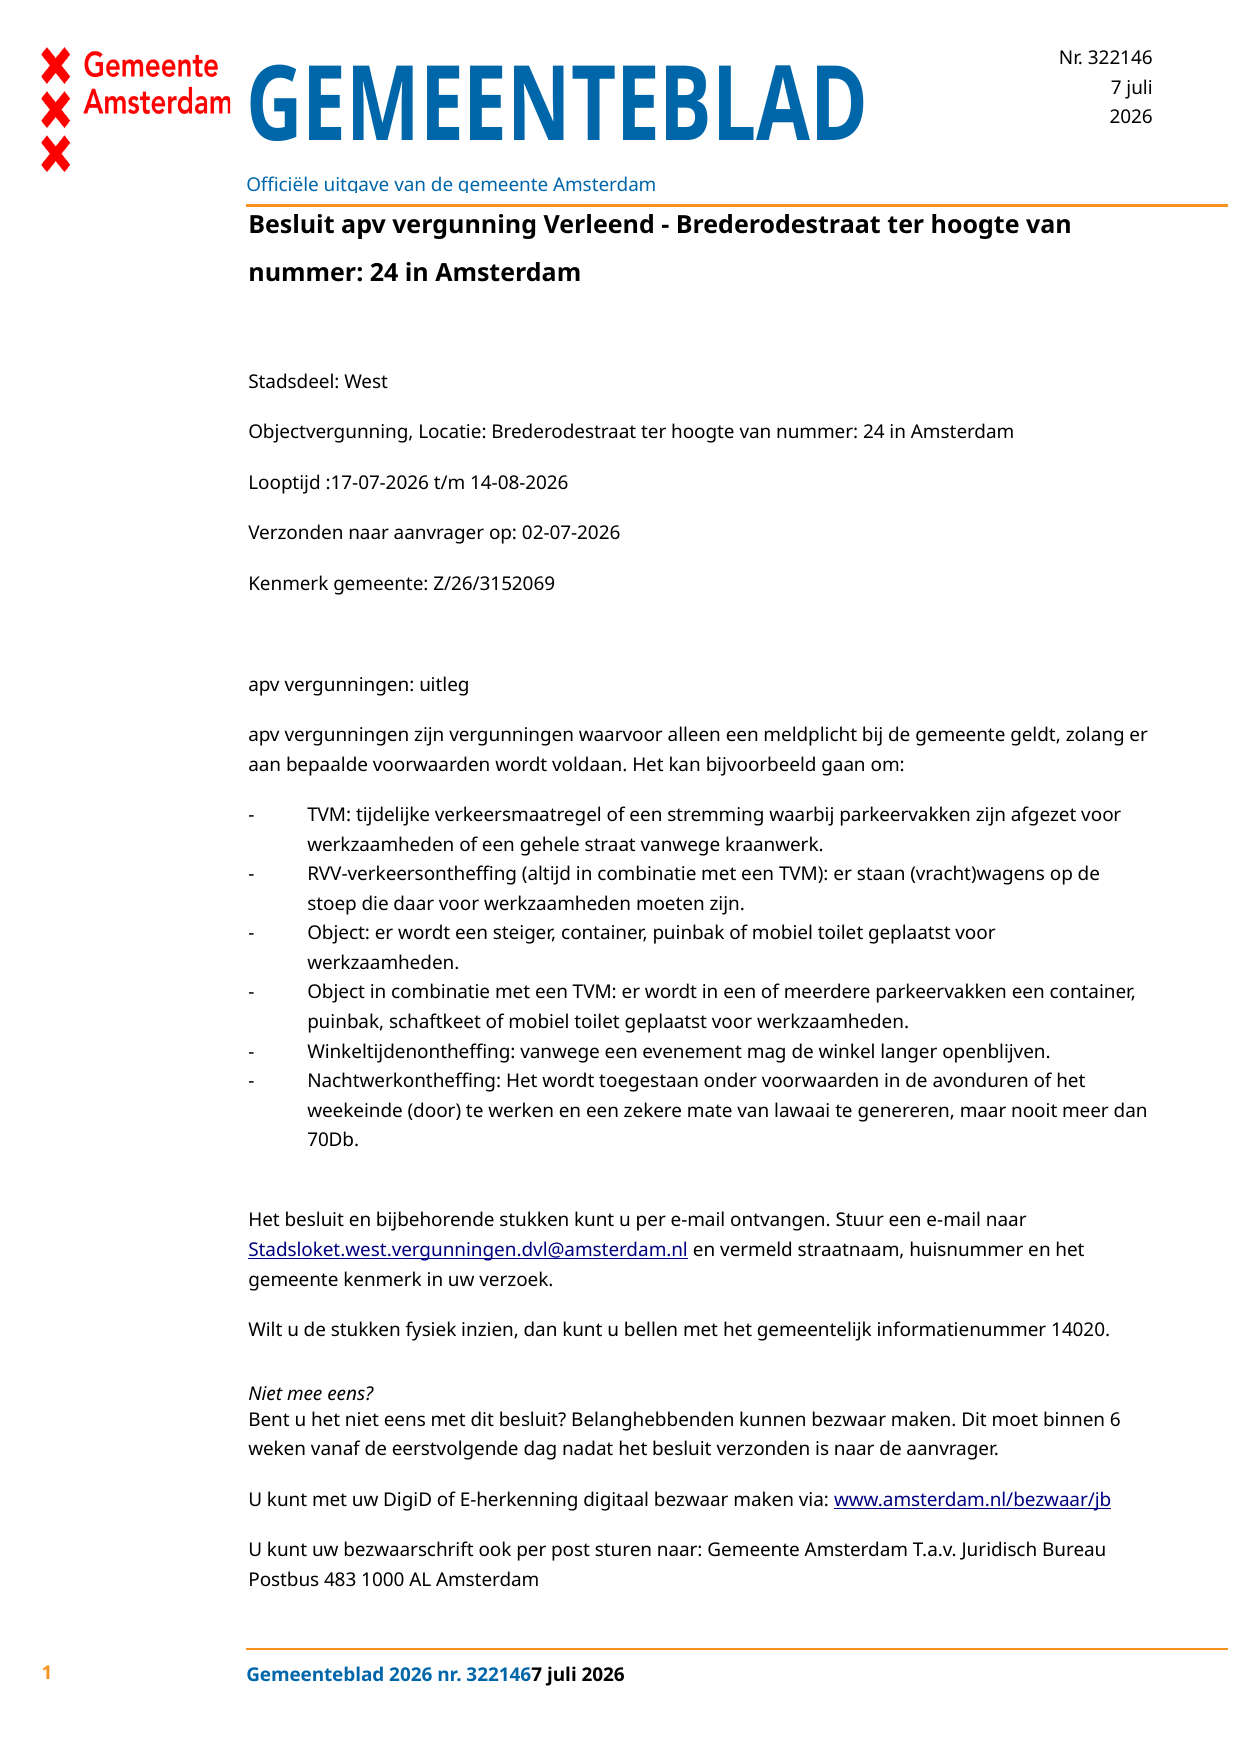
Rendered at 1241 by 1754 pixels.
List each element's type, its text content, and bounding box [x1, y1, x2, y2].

text Stadsdeel: West [248, 368, 1152, 394]
text U kunt uw bezwaarschrift ook per post sturen naar: Gemeente Amsterdam T.a.v. Juridisch Bureau Postbus 483 1000 AL Amsterdam [248, 1536, 1152, 1592]
text Objectvergunning, Locatie: Brederodestraat ter hoogte van nummer: 24 in Amsterdam [248, 419, 1152, 444]
text Bent u het niet eens met dit besluit? Belanghebbenden kunnen bezwaar maken. Dit moet binnen 6 weken vanaf de eerstvolgende dag nadat het besluit verzonden is naar de aanvrager. [248, 1406, 1152, 1461]
text Besluit apv vergunning Verleend - Brederodestraat ter hoogte van nummer: 24 in Amsterdam [248, 207, 1152, 288]
text Looptijd :17-07-2026 t/m 14-08-2026 [248, 469, 1152, 495]
text Niet mee eens? [248, 1380, 1152, 1406]
list Winkeltijdenontheffing: vanwege een evenement mag de winkel langer openblijven. [248, 1038, 1152, 1064]
list TVM: tijdelijke verkeersmaatregel of een stremming waarbij parkeervakken zijn afgezet voor werkzaamheden of een gehele straat vanwege kraanwerk. [248, 801, 1152, 857]
list RVV-verkeersontheffing (altijd in combinatie met een TVM): er staan (vracht)wagens op de stoep die daar voor werkzaamheden moeten zijn. [248, 860, 1152, 916]
list Object: er wordt een steiger, container, puinbak of mobiel toilet geplaatst voor werkzaamheden. [248, 919, 1152, 975]
text apv vergunningen zijn vergunningen waarvoor alleen een meldplicht bij de gemeente geldt, zolang er aan bepaalde voorwaarden wordt voldaan. Het kan bijvoorbeeld gaan om: [248, 721, 1152, 777]
text Verzonden naar aanvrager op: 02-07-2026 [248, 519, 1152, 545]
list Nachtwerkontheffing: Het wordt toegestaan onder voorwaarden in de avonduren of het weekeinde (door) te werken en een zekere mate van lawaai te genereren, maar nooit meer dan 70Db. [248, 1067, 1152, 1152]
text U kunt met uw DigiD of E-herkenning digitaal bezwaar maken via: www.amsterdam.nl/bezwaar/jb [248, 1486, 1152, 1512]
text apv vergunningen: uitleg [248, 671, 1152, 697]
text Kenmerk gemeente: Z/26/3152069 [248, 570, 1152, 596]
text Het besluit en bijbehorende stukken kunt u per e-mail ontvangen. Stuur een e-mail naar Stadsloket.west.vergunningen.dvl@amsterdam.nl en vermeld straatnaam, huisnummer en het gemeente kenmerk in uw verzoek. [248, 1207, 1152, 1292]
text Wilt u de stukken fysiek inzien, dan kunt u bellen met het gemeentelijk informatienummer 14020. [248, 1316, 1152, 1342]
picture [41, 47, 231, 172]
list Object in combinatie met een TVM: er wordt in een of meerdere parkeervakken een container, puinbak, schaftkeet of mobiel toilet geplaatst voor werkzaamheden. [248, 979, 1152, 1034]
